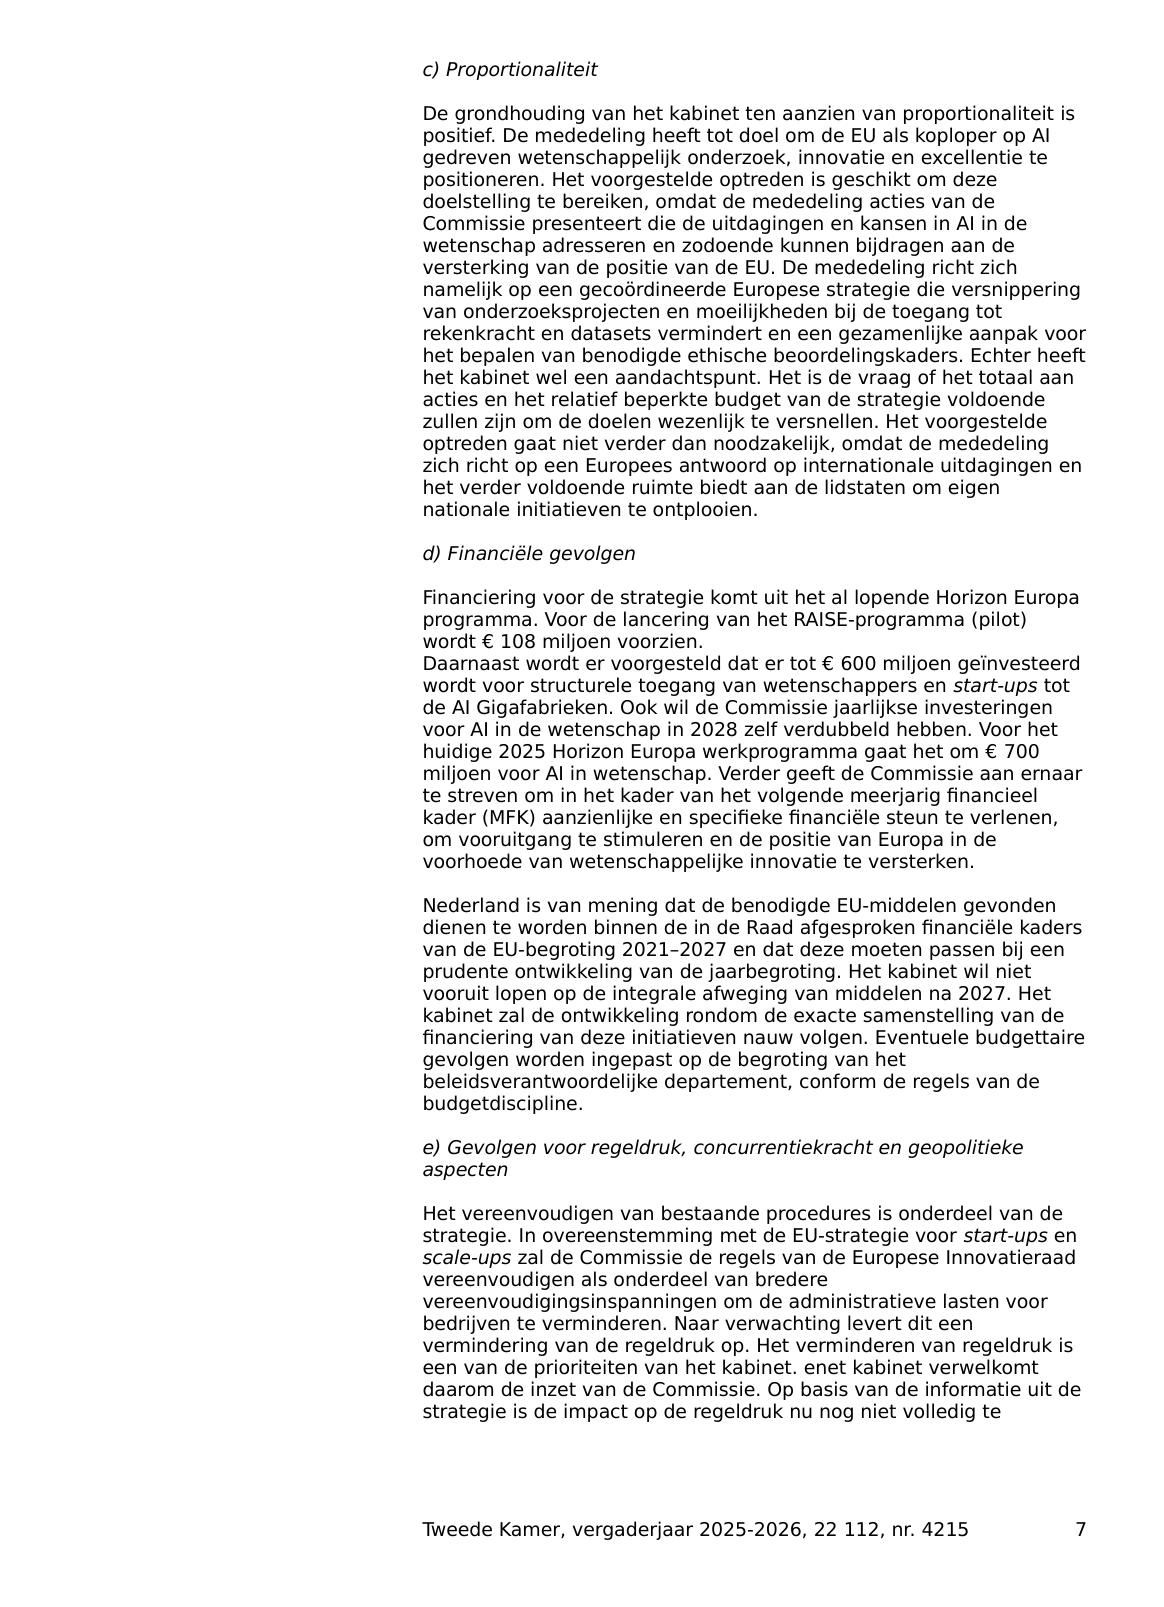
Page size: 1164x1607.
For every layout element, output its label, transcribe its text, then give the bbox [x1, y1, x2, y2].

text Nederland is van mening dat de benodigde EU-middelen gevonden dienen te worden binnen de in de Raad afgesproken financiële kaders van de EU-begroting 2021–2027 en dat deze moeten passen bij een prudente ontwikkeling van de jaarbegroting. Het kabinet wil niet vooruit lopen op de integrale afweging van middelen na 2027. Het kabinet zal de ontwikkeling rondom de exacte samenstelling van de financiering van deze initiatieven nauw volgen. Eventuele budgettaire gevolgen worden ingepast op de begroting van het beleidsverantwoordelijke departement, conform de regels van de budgetdiscipline. [422, 895, 1087, 1115]
subtitle e) Gevolgen voor regeldruk, concurrentiekracht en geopolitieke aspecten [422, 1137, 1087, 1181]
text Daarnaast wordt er voorgesteld dat er tot € 600 miljoen geïnvesteerd wordt voor structurele toegang van wetenschappers en start-ups tot de AI Gigafabrieken. Ook wil de Commissie jaarlijkse investeringen voor AI in de wetenschap in 2028 zelf verdubbeld hebben. Voor het huidige 2025 Horizon Europa werkprogramma gaat het om € 700 miljoen voor AI in wetenschap. Verder geeft de Commissie aan ernaar te streven om in het kader van het volgende meerjarig financieel kader (MFK) aanzienlijke en specifieke financiële steun te verlenen, om vooruitgang te stimuleren en de positie van Europa in de voorhoede van wetenschappelijke innovatie te versterken. [422, 653, 1087, 873]
text Het vereenvoudigen van bestaande procedures is onderdeel van de strategie. In overeenstemming met de EU-strategie voor start-ups en scale-ups zal de Commissie de regels van de Europese Innovatieraad vereenvoudigen als onderdeel van bredere vereenvoudigingsinspanningen om de administratieve lasten voor bedrijven te verminderen. Naar verwachting levert dit een vermindering van de regeldruk op. Het verminderen van regeldruk is een van de prioriteiten van het kabinet. enet kabinet verwelkomt daarom de inzet van de Commissie. Op basis van de informatie uit de strategie is de impact op de regeldruk nu nog niet volledig te [422, 1203, 1087, 1423]
text De grondhouding van het kabinet ten aanzien van proportionaliteit is positief. De mededeling heeft tot doel om de EU als koploper op AI gedreven wetenschappelijk onderzoek, innovatie en excellentie te positioneren. Het voorgestelde optreden is geschikt om deze doelstelling te bereiken, omdat de mededeling acties van de Commissie presenteert die de uitdagingen en kansen in AI in de wetenschap adresseren en zodoende kunnen bijdragen aan de versterking van de positie van de EU. De mededeling richt zich namelijk op een gecoördineerde Europese strategie die versnippering van onderzoeksprojecten en moeilijkheden bij de toegang tot rekenkracht en datasets vermindert en een gezamenlijke aanpak voor het bepalen van benodigde ethische beoordelingskaders. Echter heeft het kabinet wel een aandachtspunt. Het is de vraag of het totaal aan acties en het relatief beperkte budget van de strategie voldoende zullen zijn om de doelen wezenlijk te versnellen. Het voorgestelde optreden gaat niet verder dan noodzakelijk, omdat de mededeling zich richt op een Europees antwoord op internationale uitdagingen en het verder voldoende ruimte biedt aan de lidstaten om eigen nationale initiatieven te ontplooien. [422, 103, 1087, 521]
subtitle c) Proportionaliteit [422, 59, 1087, 81]
subtitle d) Financiële gevolgen [422, 543, 1087, 565]
text Financiering voor de strategie komt uit het al lopende Horizon Europa programma. Voor de lancering van het RAISE-programma (pilot) wordt € 108 miljoen voorzien. [422, 587, 1087, 653]
